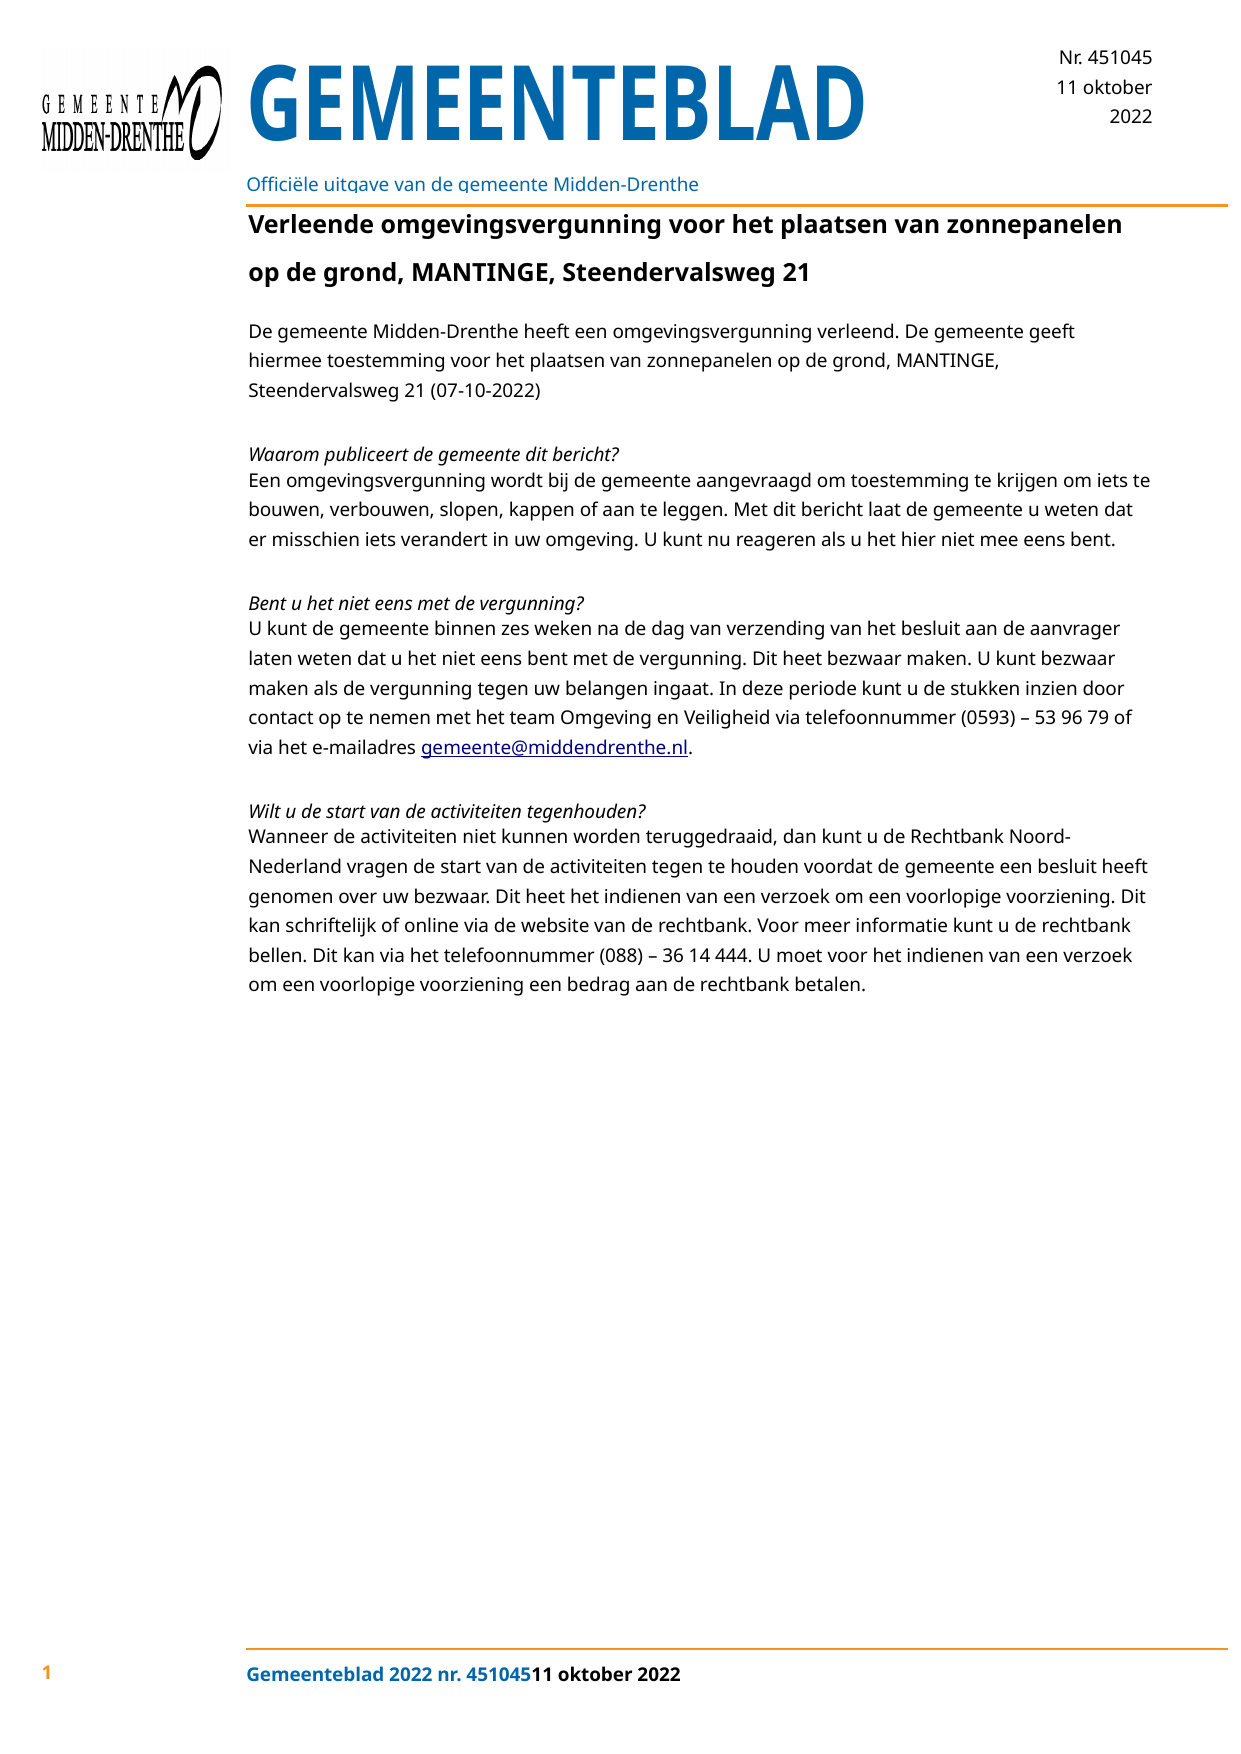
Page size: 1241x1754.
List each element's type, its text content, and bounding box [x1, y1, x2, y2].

text Bent u het niet eens met de vergunning? [248, 590, 1152, 616]
text De gemeente Midden-Drenthe heeft een omgevingsvergunning verleend. De gemeente geeft hiermee toestemming voor het plaatsen van zonnepanelen op de grond, MANTINGE, Steendervalsweg 21 (07-10-2022) [248, 318, 1152, 403]
text Verleende omgevingsvergunning voor het plaatsen van zonnepanelen op de grond, MANTINGE, Steendervalsweg 21 [248, 207, 1152, 288]
text Waarom publiceert de gemeente dit bericht? [248, 441, 1152, 467]
text U kunt de gemeente binnen zes weken na de dag van verzending van het besluit aan de aanvrager laten weten dat u het niet eens bent met de vergunning. Dit heet bezwaar maken. U kunt bezwaar maken als de vergunning tegen uw belangen ingaat. In deze periode kunt u de stukken inzien door contact op te nemen met het team Omgeving en Veiligheid via telefoonnummer (0593) – 53 96 79 of via het e-mailadres gemeente@middendrenthe.nl. [248, 616, 1152, 760]
text Een omgevingsvergunning wordt bij de gemeente aangevraagd om toestemming te krijgen om iets te bouwen, verbouwen, slopen, kappen of aan te leggen. Met dit bericht laat de gemeente u weten dat er misschien iets verandert in uw omgeving. U kunt nu reageren als u het hier niet mee eens bent. [248, 467, 1152, 552]
picture [41, 47, 231, 172]
text Wanneer de activiteiten niet kunnen worden teruggedraaid, dan kunt u de Rechtbank Noord-Nederland vragen de start van de activiteiten tegen te houden voordat de gemeente een besluit heeft genomen over uw bezwaar. Dit heet het indienen van een verzoek om een voorlopige voorziening. Dit kan schriftelijk of online via de website van de rechtbank. Voor meer informatie kunt u de rechtbank bellen. Dit kan via het telefoonnummer (088) – 36 14 444. U moet voor het indienen van een verzoek om een voorlopige voorziening een bedrag aan de rechtbank betalen. [248, 824, 1152, 997]
text Wilt u de start van de activiteiten tegenhouden? [248, 798, 1152, 824]
